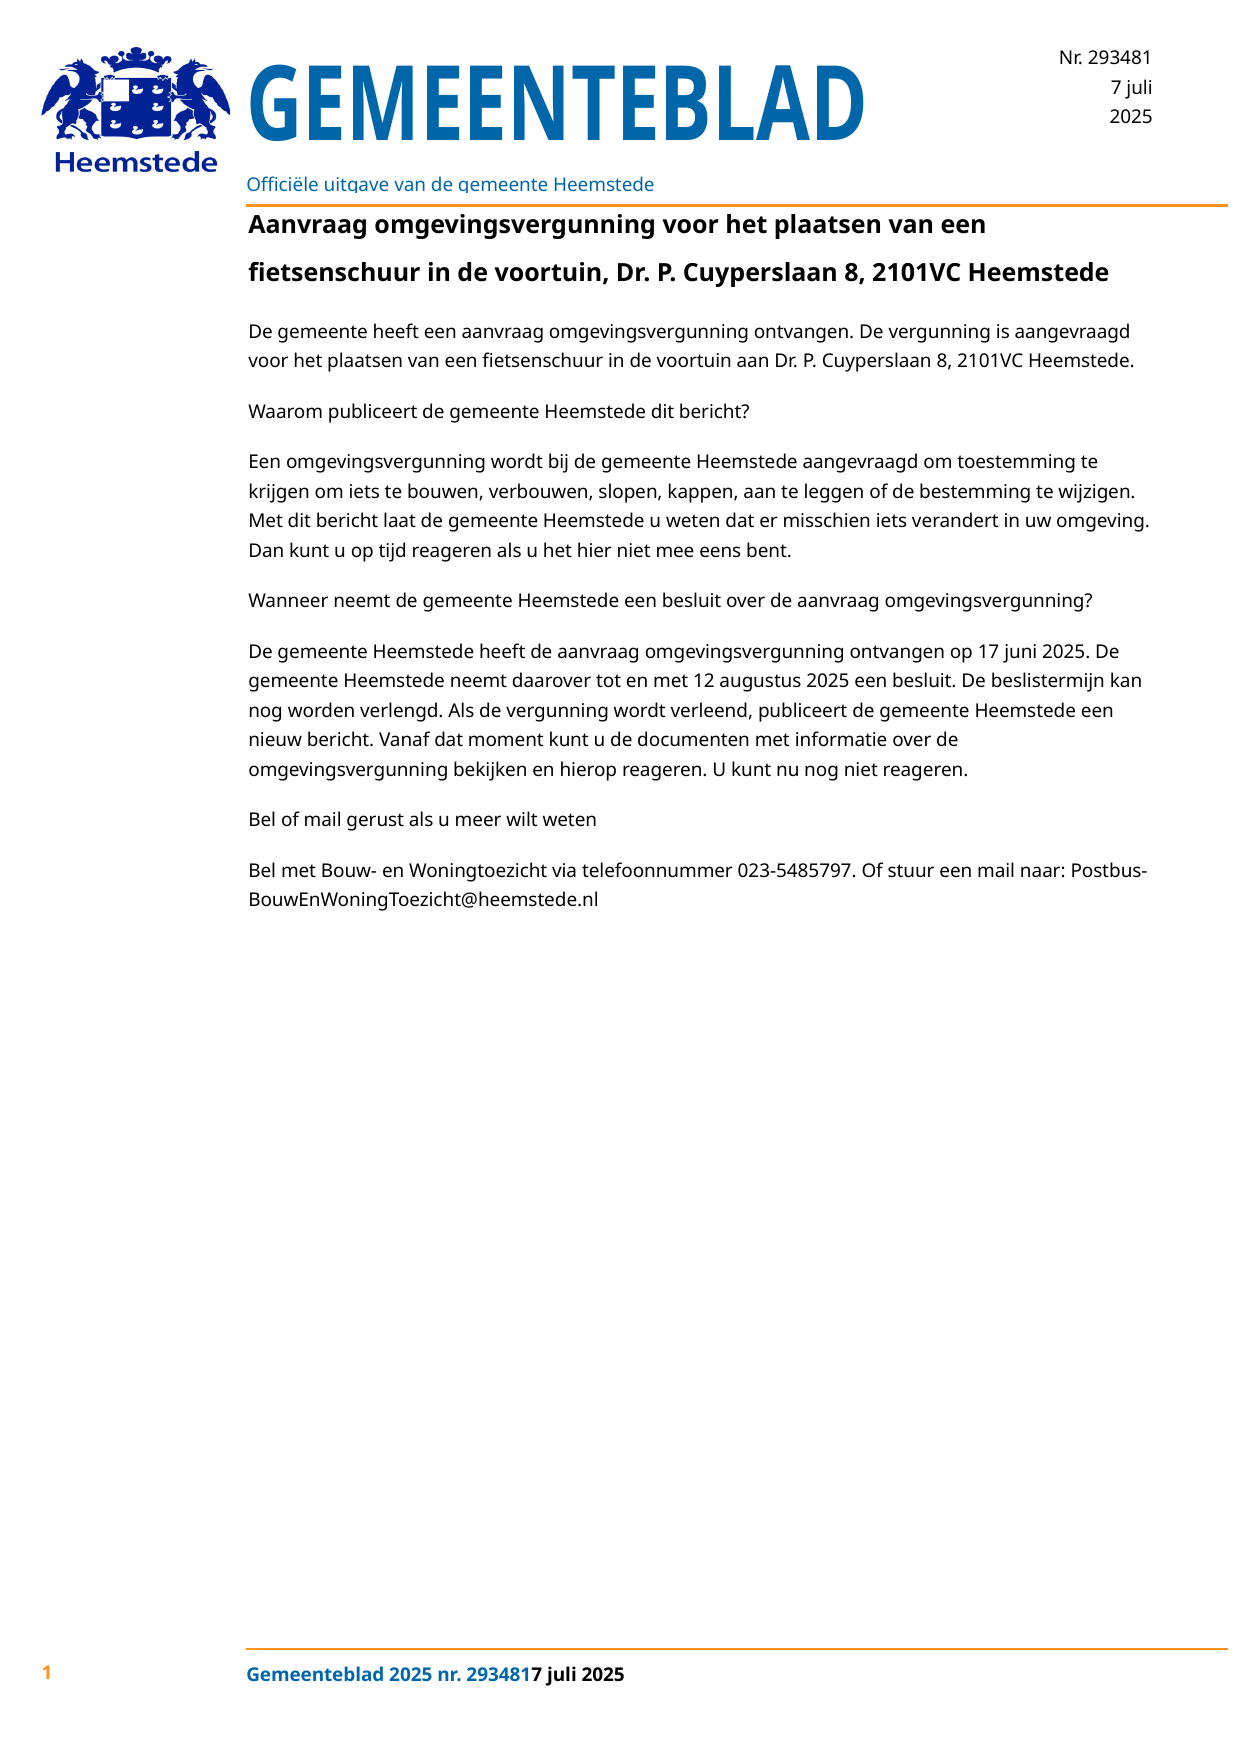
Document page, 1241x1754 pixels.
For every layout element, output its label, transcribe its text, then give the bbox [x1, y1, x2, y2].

text De gemeente Heemstede heeft de aanvraag omgevingsvergunning ontvangen op 17 juni 2025. De gemeente Heemstede neemt daarover tot en met 12 augustus 2025 een besluit. De beslistermijn kan nog worden verlengd. Als de vergunning wordt verleend, publiceert de gemeente Heemstede een nieuw bericht. Vanaf dat moment kunt u de documenten met informatie over de omgevingsvergunning bekijken en hierop reageren. U kunt nu nog niet reageren. [248, 638, 1152, 782]
text Bel of mail gerust als u meer wilt weten [248, 807, 1152, 832]
text Bel met Bouw- en Woningtoezicht via telefoonnummer 023-5485797. Of stuur een mail naar: Postbus-BouwEnWoningToezicht@heemstede.nl [248, 857, 1152, 912]
text Wanneer neemt de gemeente Heemstede een besluit over de aanvraag omgevingsvergunning? [248, 587, 1152, 613]
text Aanvraag omgevingsvergunning voor het plaatsen van een fietsenschuur in de voortuin, Dr. P. Cuyperslaan 8, 2101VC Heemstede [248, 207, 1152, 288]
text Waarom publiceert de gemeente Heemstede dit bericht? [248, 398, 1152, 424]
picture [41, 47, 231, 172]
text De gemeente heeft een aanvraag omgevingsvergunning ontvangen. De vergunning is aangevraagd voor het plaatsen van een fietsenschuur in de voortuin aan Dr. P. Cuyperslaan 8, 2101VC Heemstede. [248, 318, 1152, 373]
text Een omgevingsvergunning wordt bij de gemeente Heemstede aangevraagd om toestemming te krijgen om iets te bouwen, verbouwen, slopen, kappen, aan te leggen of de bestemming te wijzigen. Met dit bericht laat de gemeente Heemstede u weten dat er misschien iets verandert in uw omgeving. Dan kunt u op tijd reageren als u het hier niet mee eens bent. [248, 448, 1152, 563]
